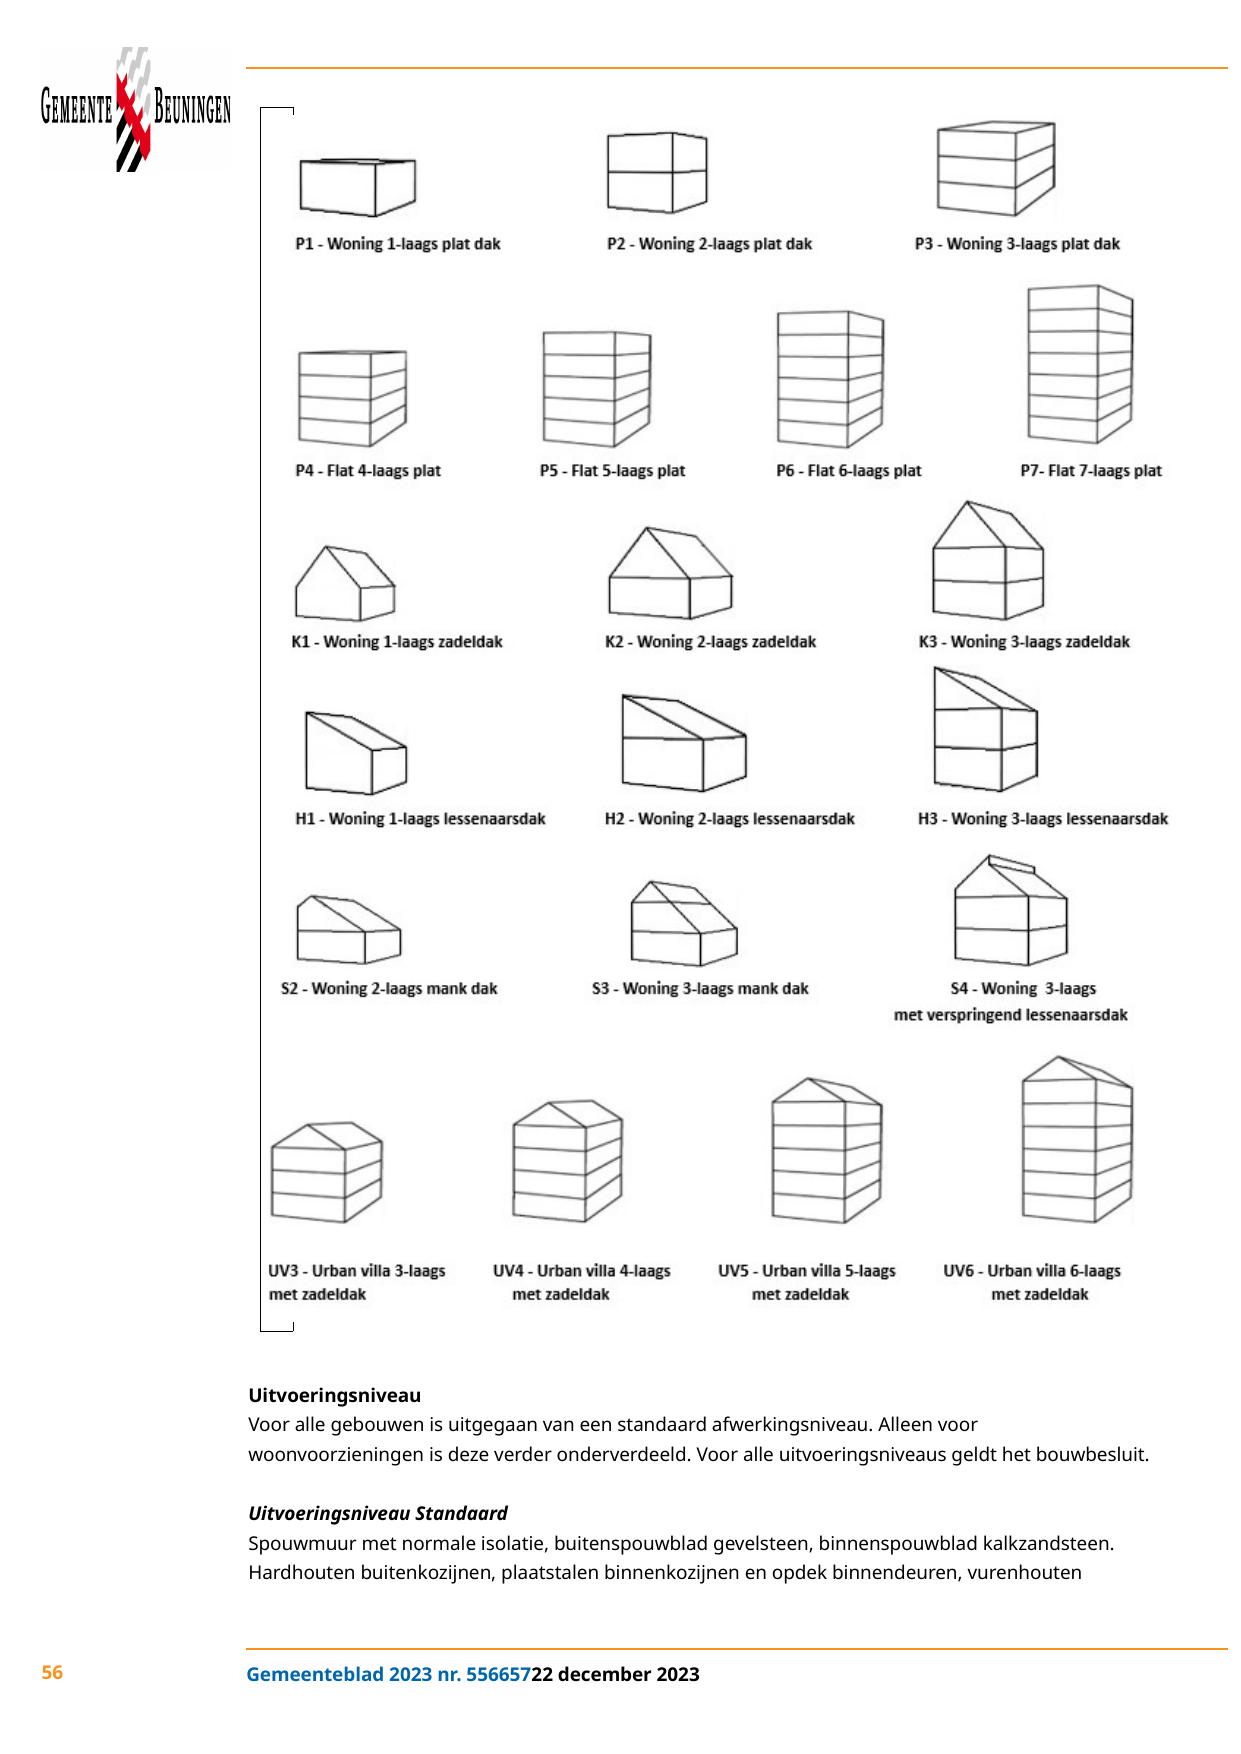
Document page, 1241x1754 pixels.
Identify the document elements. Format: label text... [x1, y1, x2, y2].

text Uitvoeringsniveau Standaard [248, 1500, 1152, 1526]
text Uitvoeringsniveau [248, 1382, 1152, 1408]
picture [41, 47, 231, 172]
text Voor alle gebouwen is uitgegaan van een standaard afwerkingsniveau. Alleen voor woonvoorzieningen is deze verder onderverdeeld. Voor alle uitvoeringsniveaus geldt het bouwbesluit. [248, 1412, 1152, 1467]
text Spouwmuur met normale isolatie, buitenspouwblad gevelsteen, binnenspouwblad kalkzandsteen. Hardhouten buitenkozijnen, plaatstalen binnenkozijnen en opdek binnendeuren, vurenhouten [248, 1530, 1152, 1585]
picture [268, 115, 1173, 1322]
